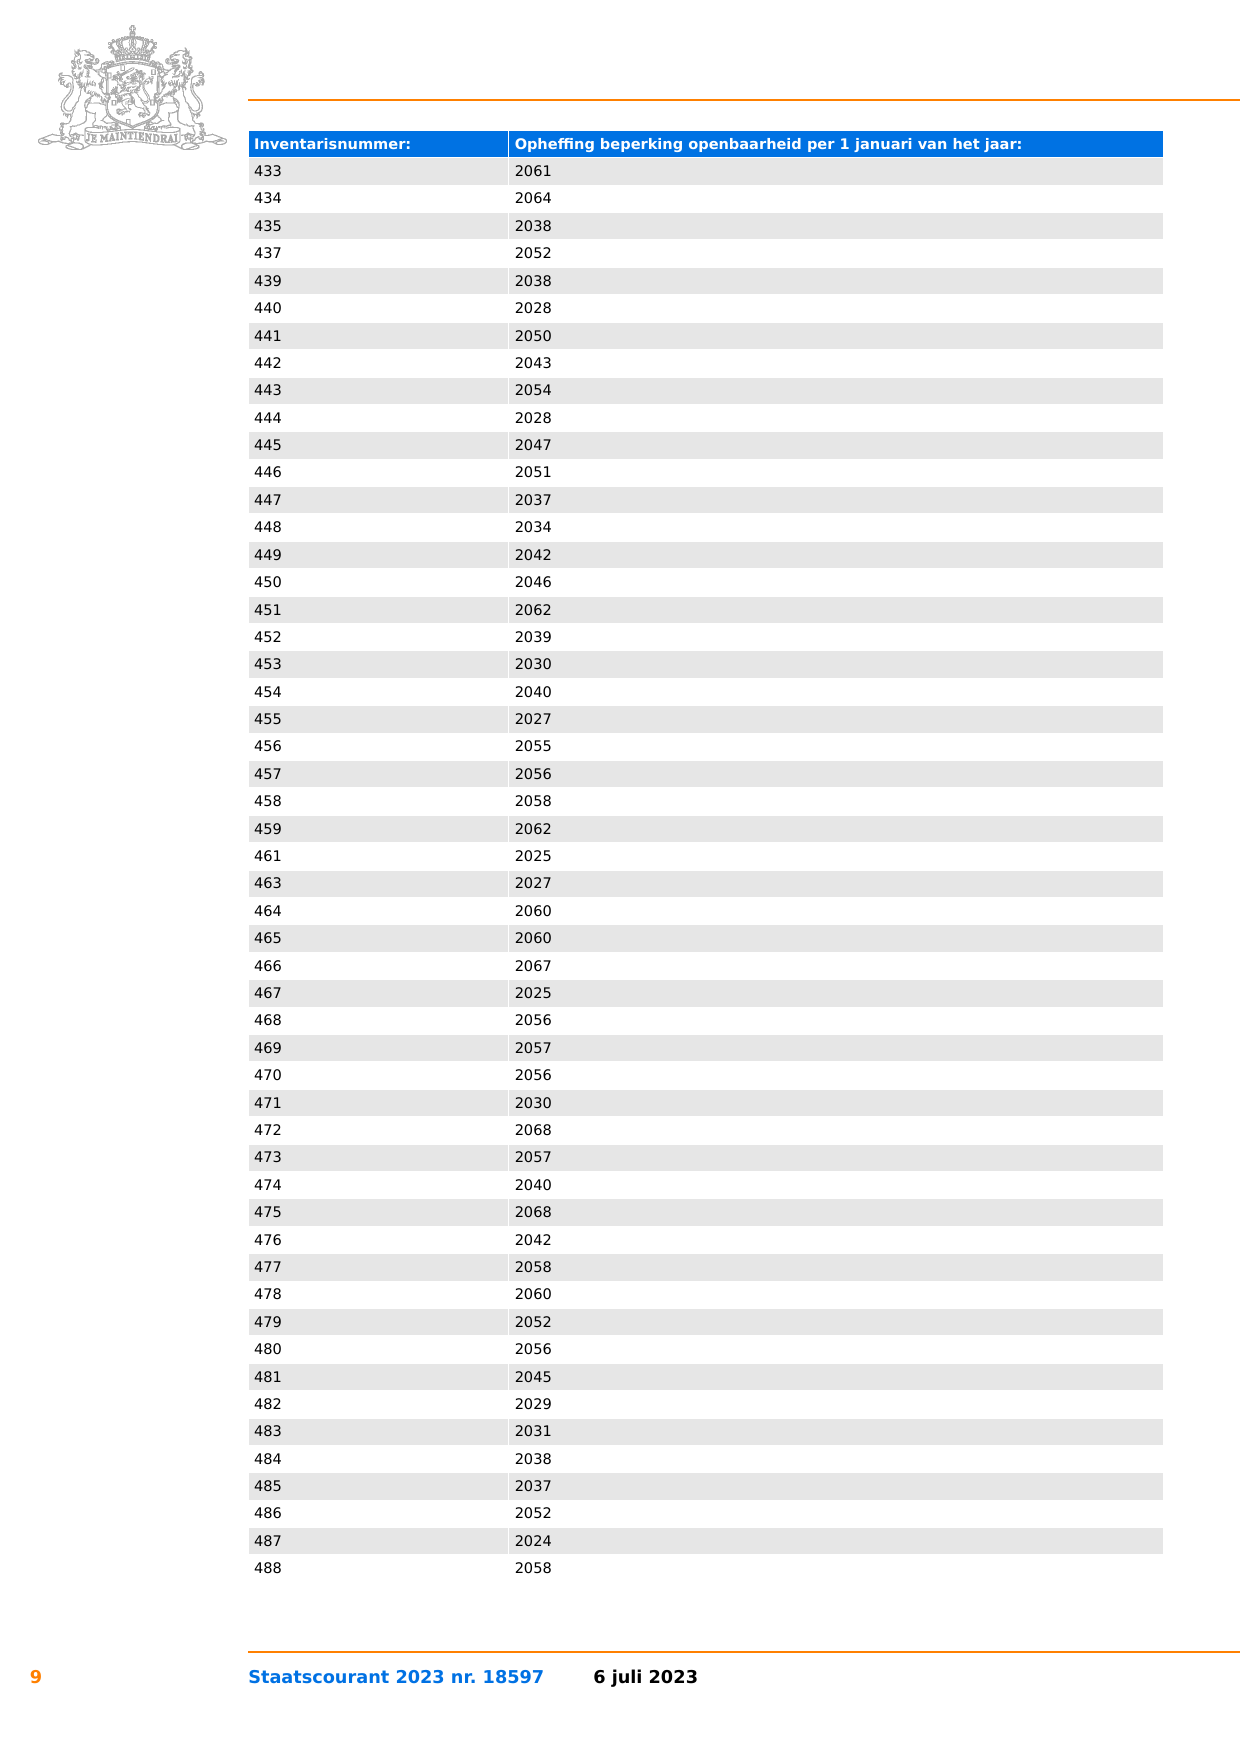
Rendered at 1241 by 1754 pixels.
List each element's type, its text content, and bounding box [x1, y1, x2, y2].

table_cell 466 [249, 953, 508, 979]
table_cell 2025 [509, 843, 1163, 869]
table_cell 478 [249, 1282, 508, 1308]
table_cell 441 [249, 323, 508, 349]
table_cell 443 [249, 378, 508, 404]
table_cell 2057 [509, 1035, 1163, 1061]
table_cell 2029 [509, 1391, 1163, 1417]
table_cell 463 [249, 871, 508, 897]
table_cell 470 [249, 1063, 508, 1089]
table_cell 464 [249, 898, 508, 924]
table_cell 2028 [509, 295, 1163, 322]
table_cell 2068 [509, 1117, 1163, 1143]
picture [38, 25, 227, 150]
table_cell 2025 [509, 980, 1163, 1007]
table_cell 475 [249, 1199, 508, 1226]
table_cell 486 [249, 1501, 508, 1527]
table_cell 469 [249, 1035, 508, 1061]
table_cell 445 [249, 432, 508, 459]
table_cell 487 [249, 1528, 508, 1554]
table_cell 453 [249, 651, 508, 678]
table_cell 2061 [509, 158, 1163, 185]
table_cell 484 [249, 1446, 508, 1472]
table_cell 480 [249, 1336, 508, 1363]
table_cell 2030 [509, 1090, 1163, 1116]
table_cell 2050 [509, 323, 1163, 349]
table_cell 454 [249, 679, 508, 705]
table_cell 440 [249, 295, 508, 322]
table_cell 2058 [509, 789, 1163, 815]
table_cell 2038 [509, 213, 1163, 239]
table_cell 455 [249, 706, 508, 733]
table_cell 434 [249, 186, 508, 212]
table_cell 2060 [509, 1282, 1163, 1308]
table_cell 451 [249, 597, 508, 623]
table_cell 473 [249, 1145, 508, 1171]
table_cell 2040 [509, 679, 1163, 705]
table_cell 2037 [509, 1473, 1163, 1500]
table_cell 2056 [509, 1063, 1163, 1089]
table_cell 2067 [509, 953, 1163, 979]
table_cell 479 [249, 1309, 508, 1335]
table_cell 449 [249, 542, 508, 568]
table_cell 2052 [509, 1501, 1163, 1527]
table_cell 2062 [509, 816, 1163, 842]
table_cell 459 [249, 816, 508, 842]
table_cell 2051 [509, 460, 1163, 486]
table_cell 2039 [509, 624, 1163, 650]
table_cell 2038 [509, 268, 1163, 294]
table_cell 2030 [509, 651, 1163, 678]
table_cell 2027 [509, 706, 1163, 733]
table_cell 2058 [509, 1556, 1163, 1582]
table_cell 2047 [509, 432, 1163, 459]
table_cell 2027 [509, 871, 1163, 897]
table_cell 465 [249, 925, 508, 952]
table_cell 456 [249, 734, 508, 760]
table_cell 2042 [509, 542, 1163, 568]
table_cell 472 [249, 1117, 508, 1143]
table_cell 446 [249, 460, 508, 486]
table_header Inventarisnummer: [249, 131, 508, 157]
table_cell 448 [249, 515, 508, 541]
table_cell 444 [249, 405, 508, 431]
table_cell 2028 [509, 405, 1163, 431]
table_cell 483 [249, 1419, 508, 1445]
table_cell 2058 [509, 1254, 1163, 1281]
table_cell 477 [249, 1254, 508, 1281]
table_cell 450 [249, 569, 508, 596]
table_header Opheffing beperking openbaarheid per 1 januari van het jaar: [509, 131, 1163, 157]
table_cell 482 [249, 1391, 508, 1417]
table_cell 2068 [509, 1199, 1163, 1226]
table_cell 442 [249, 350, 508, 376]
table_cell 488 [249, 1556, 508, 1582]
table_cell 2038 [509, 1446, 1163, 1472]
table_cell 2055 [509, 734, 1163, 760]
table_cell 457 [249, 761, 508, 787]
table_cell 2056 [509, 1008, 1163, 1034]
table_cell 2037 [509, 487, 1163, 513]
table_cell 2060 [509, 898, 1163, 924]
table_cell 433 [249, 158, 508, 185]
table_cell 2060 [509, 925, 1163, 952]
table_cell 2043 [509, 350, 1163, 376]
table_cell 2034 [509, 515, 1163, 541]
table_cell 458 [249, 789, 508, 815]
table_cell 485 [249, 1473, 508, 1500]
table_cell 2062 [509, 597, 1163, 623]
table_cell 2046 [509, 569, 1163, 596]
table_cell 461 [249, 843, 508, 869]
table_cell 2064 [509, 186, 1163, 212]
table_cell 2056 [509, 1336, 1163, 1363]
table_cell 2042 [509, 1227, 1163, 1253]
table_cell 452 [249, 624, 508, 650]
table_cell 435 [249, 213, 508, 239]
table_cell 439 [249, 268, 508, 294]
table_cell 2031 [509, 1419, 1163, 1445]
table_cell 2040 [509, 1172, 1163, 1198]
table_cell 437 [249, 241, 508, 267]
table_cell 2045 [509, 1364, 1163, 1390]
table_cell 474 [249, 1172, 508, 1198]
table_cell 2054 [509, 378, 1163, 404]
table_cell 2024 [509, 1528, 1163, 1554]
table_cell 2056 [509, 761, 1163, 787]
table_cell 2052 [509, 1309, 1163, 1335]
table_cell 467 [249, 980, 508, 1007]
table_cell 476 [249, 1227, 508, 1253]
table_cell 481 [249, 1364, 508, 1390]
table_cell 471 [249, 1090, 508, 1116]
table_cell 468 [249, 1008, 508, 1034]
table_cell 447 [249, 487, 508, 513]
table_cell 2057 [509, 1145, 1163, 1171]
table_cell 2052 [509, 241, 1163, 267]
